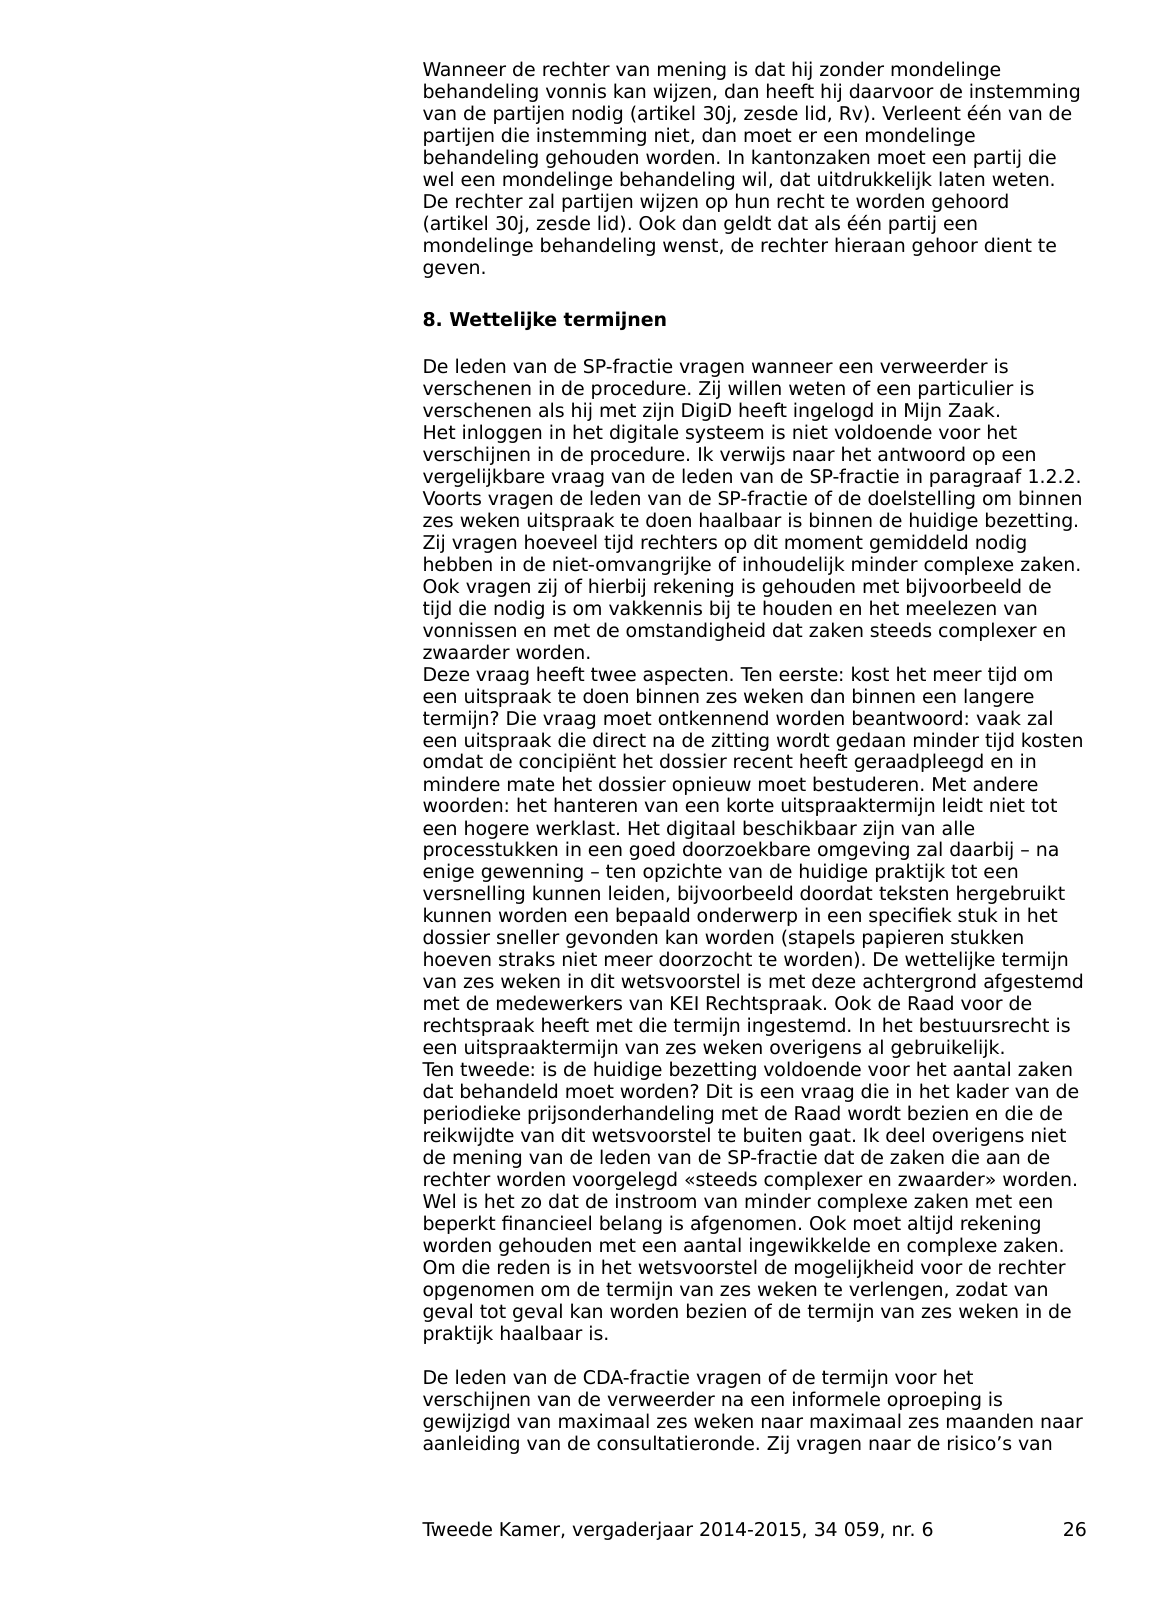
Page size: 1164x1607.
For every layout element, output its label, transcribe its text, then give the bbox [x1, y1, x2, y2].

subtitle 8. Wettelijke termijnen [422, 309, 1087, 331]
text Het inloggen in het digitale systeem is niet voldoende voor het verschijnen in de procedure. Ik verwijs naar het antwoord op een vergelijkbare vraag van de leden van de SP-fractie in paragraaf 1.2.2. [422, 422, 1087, 488]
text Deze vraag heeft twee aspecten. Ten eerste: kost het meer tijd om een uitspraak te doen binnen zes weken dan binnen een langere termijn? Die vraag moet ontkennend worden beantwoord: vaak zal een uitspraak die direct na de zitting wordt gedaan minder tijd kosten omdat de concipiënt het dossier recent heeft geraadpleegd en in mindere mate het dossier opnieuw moet bestuderen. Met andere woorden: het hanteren van een korte uitspraaktermijn leidt niet tot een hogere werklast. Het digitaal beschikbaar zijn van alle processtukken in een goed doorzoekbare omgeving zal daarbij – na enige gewenning – ten opzichte van de huidige praktijk tot een versnelling kunnen leiden, bijvoorbeeld doordat teksten hergebruikt kunnen worden een bepaald onderwerp in een specifiek stuk in het dossier sneller gevonden kan worden (stapels papieren stukken hoeven straks niet meer doorzocht te worden). De wettelijke termijn van zes weken in dit wetsvoorstel is met deze achtergrond afgestemd met de medewerkers van KEI Rechtspraak. Ook de Raad voor de rechtspraak heeft met die termijn ingestemd. In het bestuursrecht is een uitspraaktermijn van zes weken overigens al gebruikelijk. [422, 663, 1087, 1059]
text Voorts vragen de leden van de SP-fractie of de doelstelling om binnen zes weken uitspraak te doen haalbaar is binnen de huidige bezetting. Zij vragen hoeveel tijd rechters op dit moment gemiddeld nodig hebben in de niet-omvangrijke of inhoudelijk minder complexe zaken. Ook vragen zij of hierbij rekening is gehouden met bijvoorbeeld de tijd die nodig is om vakkennis bij te houden en het meelezen van vonnissen en met de omstandigheid dat zaken steeds complexer en zwaarder worden. [422, 488, 1087, 663]
text De leden van de SP-fractie vragen wanneer een verweerder is verschenen in de procedure. Zij willen weten of een particulier is verschenen als hij met zijn DigiD heeft ingelogd in Mijn Zaak. [422, 356, 1087, 422]
text Wanneer de rechter van mening is dat hij zonder mondelinge behandeling vonnis kan wijzen, dan heeft hij daarvoor de instemming van de partijen nodig (artikel 30j, zesde lid, Rv). Verleent één van de partijen die instemming niet, dan moet er een mondelinge behandeling gehouden worden. In kantonzaken moet een partij die wel een mondelinge behandeling wil, dat uitdrukkelijk laten weten. De rechter zal partijen wijzen op hun recht te worden gehoord (artikel 30j, zesde lid). Ook dan geldt dat als één partij een mondelinge behandeling wenst, de rechter hieraan gehoor dient te geven. [422, 59, 1087, 279]
text Ten tweede: is de huidige bezetting voldoende voor het aantal zaken dat behandeld moet worden? Dit is een vraag die in het kader van de periodieke prijsonderhandeling met de Raad wordt bezien en die de reikwijdte van dit wetsvoorstel te buiten gaat. Ik deel overigens niet de mening van de leden van de SP-fractie dat de zaken die aan de rechter worden voorgelegd «steeds complexer en zwaarder» worden. Wel is het zo dat de instroom van minder complexe zaken met een beperkt financieel belang is afgenomen. Ook moet altijd rekening worden gehouden met een aantal ingewikkelde en complexe zaken. Om die reden is in het wetsvoorstel de mogelijkheid voor de rechter opgenomen om de termijn van zes weken te verlengen, zodat van geval tot geval kan worden bezien of de termijn van zes weken in de praktijk haalbaar is. [422, 1059, 1087, 1345]
text De leden van de CDA-fractie vragen of de termijn voor het verschijnen van de verweerder na een informele oproeping is gewijzigd van maximaal zes weken naar maximaal zes maanden naar aanleiding van de consultatieronde. Zij vragen naar de risico’s van [422, 1367, 1087, 1455]
